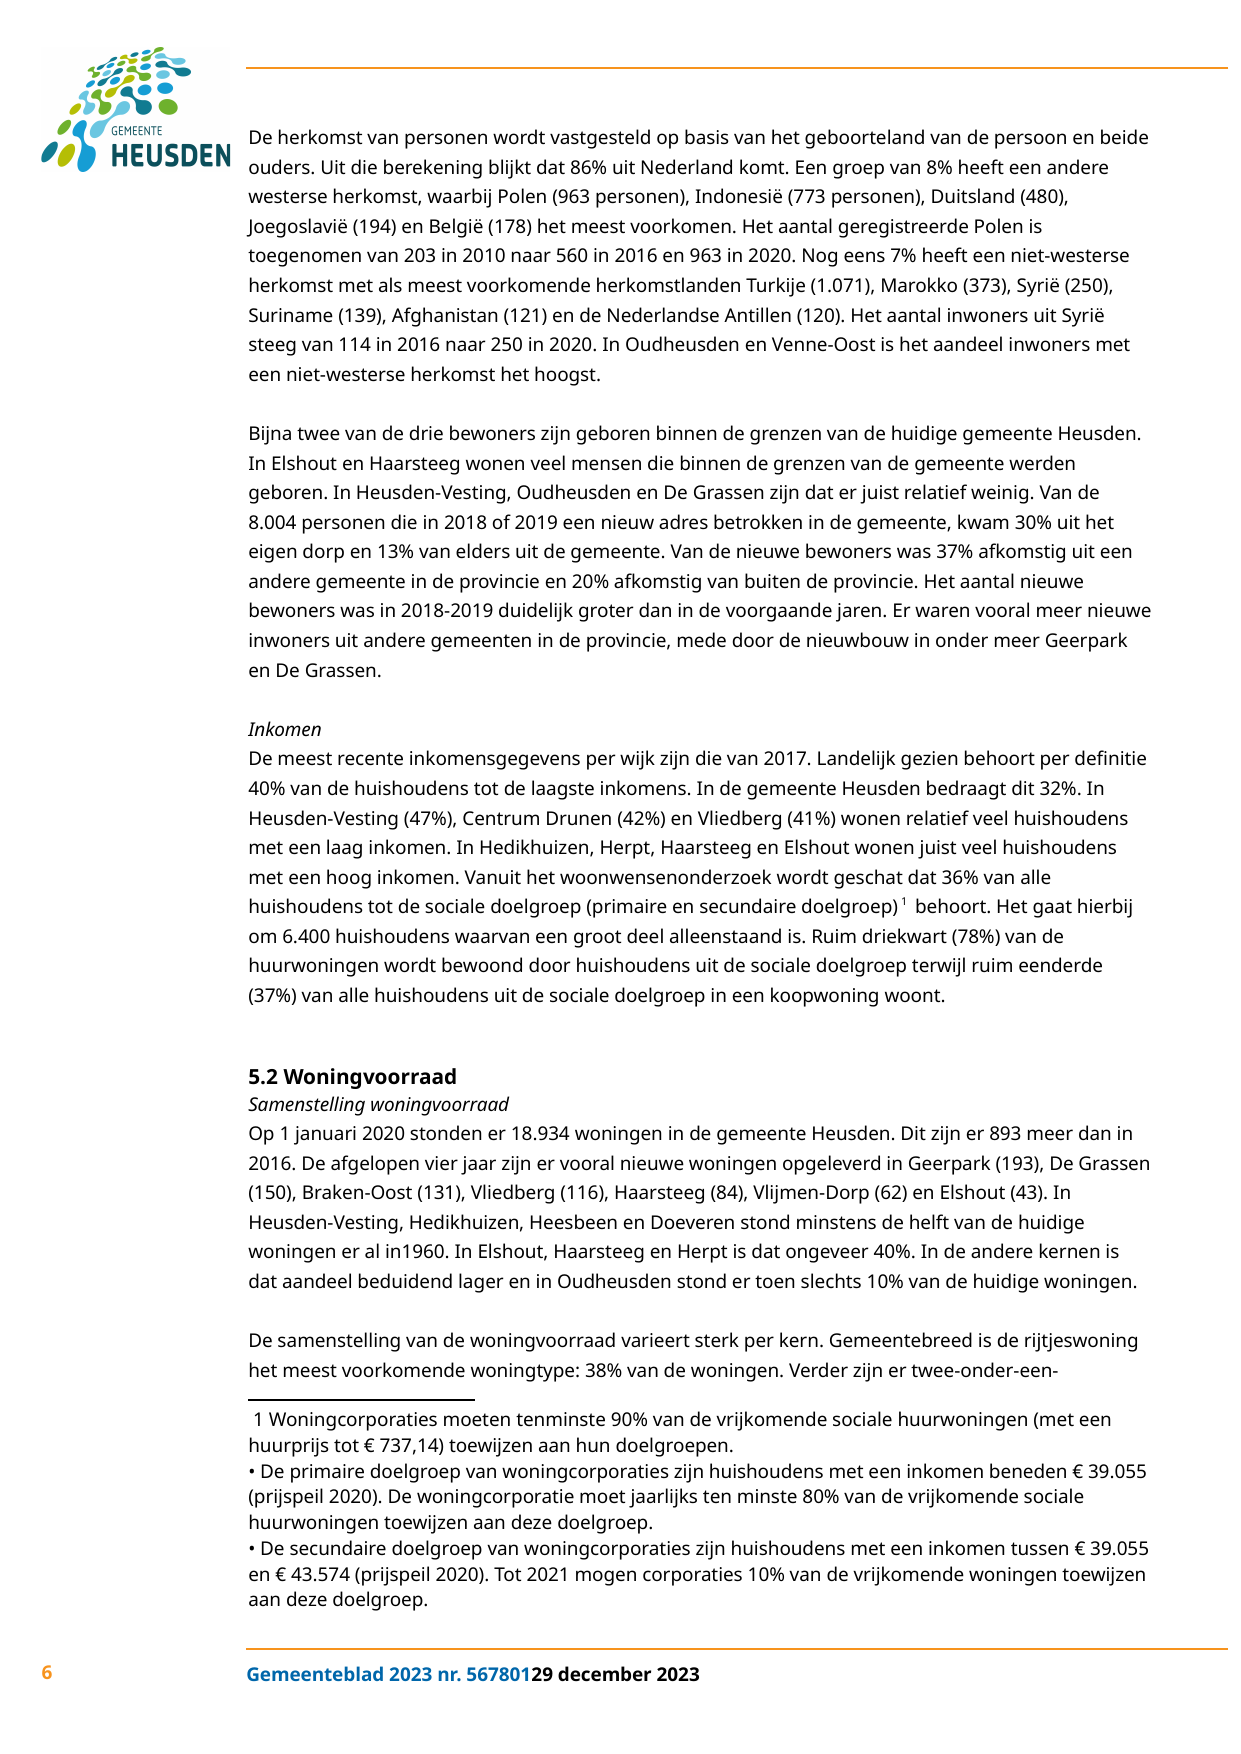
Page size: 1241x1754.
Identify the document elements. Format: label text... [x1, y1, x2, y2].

text • De primaire doelgroep van woningcorporaties zijn huishoudens met een inkomen beneden € 39.055 (prijspeil 2020). De woningcorporatie moet jaarlijks ten minste 80% van de vrijkomende sociale huurwoningen toewijzen aan deze doelgroep. [248, 1458, 1152, 1535]
text 8.004 personen die in 2018 of 2019 een nieuw adres betrokken in de gemeente, kwam 30% uit het eigen dorp en 13% van elders uit de gemeente. Van de nieuwe bewoners was 37% afkomstig uit een andere gemeente in de provincie en 20% afkomstig van buiten de provincie. Het aantal nieuwe bewoners was in 2018-2019 duidelijk groter dan in de voorgaande jaren. Er waren vooral meer nieuwe inwoners uit andere gemeenten in de provincie, mede door de nieuwbouw in onder meer Geerpark en De Grassen. [248, 509, 1152, 683]
text De meest recente inkomensgegevens per wijk zijn die van 2017. Landelijk gezien behoort per definitie 40% van de huishoudens tot de laagste inkomens. In de gemeente Heusden bedraagt dit 32%. In Heusden-Vesting (47%), Centrum Drunen (42%) en Vliedberg (41%) wonen relatief veel huishoudens met een laag inkomen. In Hedikhuizen, Herpt, Haarsteeg en Elshout wonen juist veel huishoudens met een hoog inkomen. Vanuit het woonwensenonderzoek wordt geschat dat 36% van alle huishoudens tot de sociale doelgroep (primaire en secundaire doelgroep) behoort. Het gaat hierbij om 6.400 huishoudens waarvan een groot deel alleenstaand is. Ruim driekwart (78%) van de huurwoningen wordt bewoond door huishoudens uit de sociale doelgroep terwijl ruim eenderde (37%) van alle huishoudens uit de sociale doelgroep in een koopwoning woont. [248, 746, 1152, 1008]
picture [41, 47, 231, 172]
text Woningcorporaties moeten tenminste 90% van de vrijkomende sociale huurwoningen (met een huurprijs tot € 737,14) toewijzen aan hun doelgroepen. [248, 1406, 1152, 1458]
text Inkomen [248, 716, 1152, 742]
text De samenstelling van de woningvoorraad varieert sterk per kern. Gemeentebreed is de rijtjeswoning het meest voorkomende woningtype: 38% van de woningen. Verder zijn er twee-onder-een- [248, 1327, 1152, 1383]
text Op 1 januari 2020 stonden er 18.934 woningen in de gemeente Heusden. Dit zijn er 893 meer dan in 2016. De afgelopen vier jaar zijn er vooral nieuwe woningen opgeleverd in Geerpark (193), De Grassen (150), Braken-Oost (131), Vliedberg (116), Haarsteeg (84), Vlijmen-Dorp (62) en Elshout (43). In Heusden-Vesting, Hedikhuizen, Heesbeen en Doeveren stond minstens de helft van de huidige woningen er al in1960. In Elshout, Haarsteeg en Herpt is dat ongeveer 40%. In de andere kernen is dat aandeel beduidend lager en in Oudheusden stond er toen slechts 10% van de huidige woningen. [248, 1120, 1152, 1294]
text 5.2 Woningvoorraad [248, 1062, 1152, 1091]
text • De secundaire doelgroep van woningcorporaties zijn huishoudens met een inkomen tussen € 39.055 en € 43.574 (prijspeil 2020). Tot 2021 mogen corporaties 10% van de vrijkomende woningen toewijzen aan deze doelgroep. [248, 1535, 1152, 1612]
text Samenstelling woningvoorraad [248, 1091, 1152, 1116]
text Bijna twee van de drie bewoners zijn geboren binnen de grenzen van de huidige gemeente Heusden. In Elshout en Haarsteeg wonen veel mensen die binnen de grenzen van de gemeente werden geboren. In Heusden-Vesting, Oudheusden en De Grassen zijn dat er juist relatief weinig. Van de [248, 420, 1152, 505]
text De herkomst van personen wordt vastgesteld op basis van het geboorteland van de persoon en beide ouders. Uit die berekening blijkt dat 86% uit Nederland komt. Een groep van 8% heeft een andere westerse herkomst, waarbij Polen (963 personen), Indonesië (773 personen), Duitsland (480), Joegoslavië (194) en België (178) het meest voorkomen. Het aantal geregistreerde Polen is toegenomen van 203 in 2010 naar 560 in 2016 en 963 in 2020. Nog eens 7% heeft een niet-westerse herkomst met als meest voorkomende herkomstlanden Turkije (1.071), Marokko (373), Syrië (250), Suriname (139), Afghanistan (121) en de Nederlandse Antillen (120). Het aantal inwoners uit Syrië steeg van 114 in 2016 naar 250 in 2020. In Oudheusden en Venne-Oost is het aandeel inwoners met een niet-westerse herkomst het hoogst. [248, 124, 1152, 387]
